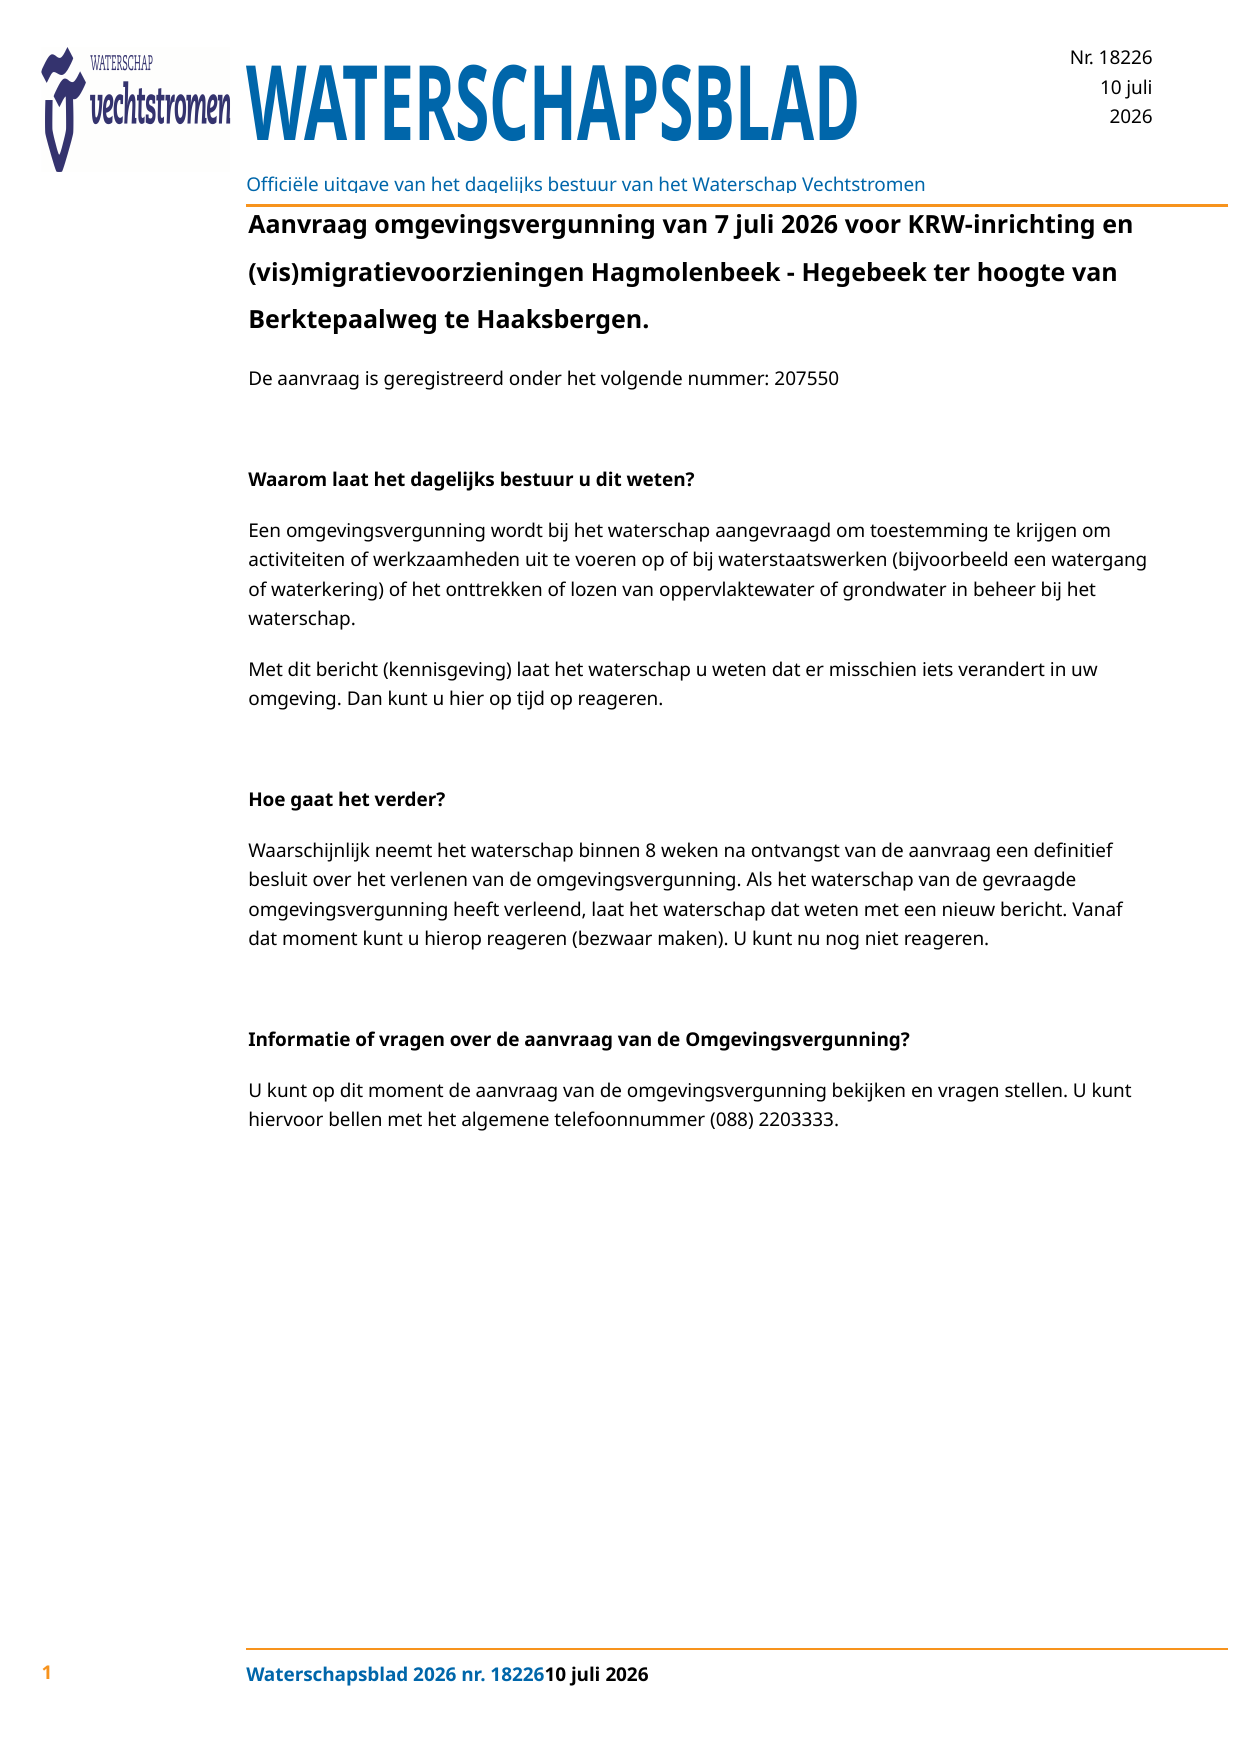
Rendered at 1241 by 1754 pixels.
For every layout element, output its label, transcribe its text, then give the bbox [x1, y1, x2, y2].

text Waarom laat het dagelijks bestuur u dit weten? [248, 466, 1152, 492]
picture [41, 47, 231, 172]
text Een omgevingsvergunning wordt bij het waterschap aangevraagd om toestemming te krijgen om activiteiten of werkzaamheden uit te voeren op of bij waterstaatswerken (bijvoorbeeld een watergang of waterkering) of het onttrekken of lozen van oppervlaktewater of grondwater in beheer bij het waterschap. [248, 517, 1152, 631]
text Hoe gaat het verder? [248, 786, 1152, 812]
text De aanvraag is geregistreerd onder het volgende nummer: 207550 [248, 366, 1152, 391]
text Aanvraag omgevingsvergunning van 7 juli 2026 voor KRW-inrichting en (vis)migratievoorzieningen Hagmolenbeek - Hegebeek ter hoogte van Berktepaalweg te Haaksbergen. [248, 207, 1152, 336]
text Waarschijnlijk neemt het waterschap binnen 8 weken na ontvangst van de aanvraag een definitief besluit over het verlenen van de omgevingsvergunning. Als het waterschap van de gevraagde omgevingsvergunning heeft verleend, laat het waterschap dat weten met een nieuw bericht. Vanaf dat moment kunt u hierop reageren (bezwaar maken). U kunt nu nog niet reageren. [248, 837, 1152, 951]
text Informatie of vragen over de aanvraag van de Omgevingsvergunning? [248, 1026, 1152, 1052]
text Met dit bericht (kennisgeving) laat het waterschap u weten dat er misschien iets verandert in uw omgeving. Dan kunt u hier op tijd op reageren. [248, 656, 1152, 711]
text U kunt op dit moment de aanvraag van de omgevingsvergunning bekijken en vragen stellen. U kunt hiervoor bellen met het algemene telefoonnummer (088) 2203333. [248, 1077, 1152, 1132]
